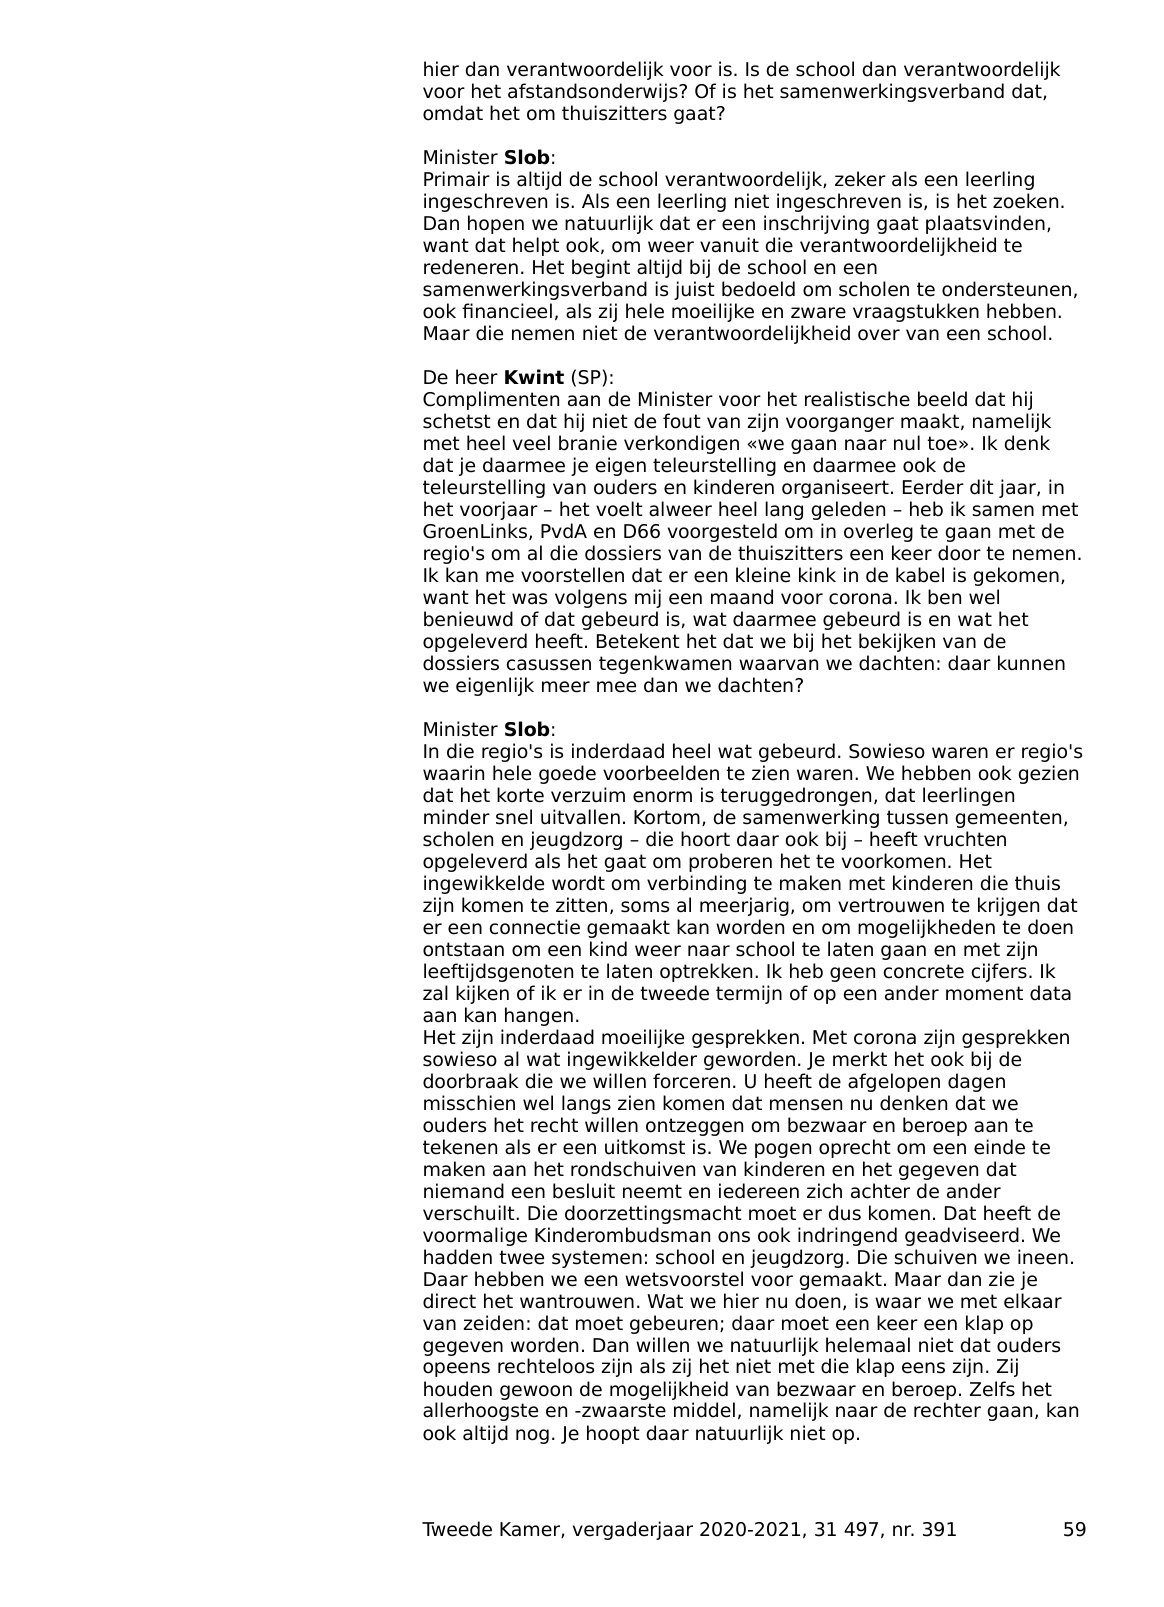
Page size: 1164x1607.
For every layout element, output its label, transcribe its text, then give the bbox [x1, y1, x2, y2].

text Complimenten aan de Minister voor het realistische beeld dat hij schetst en dat hij niet de fout van zijn voorganger maakt, namelijk met heel veel branie verkondigen «we gaan naar nul toe». Ik denk dat je daarmee je eigen teleurstelling en daarmee ook de teleurstelling van ouders en kinderen organiseert. Eerder dit jaar, in het voorjaar – het voelt alweer heel lang geleden – heb ik samen met GroenLinks, PvdA en D66 voorgesteld om in overleg te gaan met de regio's om al die dossiers van de thuiszitters een keer door te nemen. Ik kan me voorstellen dat er een kleine kink in de kabel is gekomen, want het was volgens mij een maand voor corona. Ik ben wel benieuwd of dat gebeurd is, wat daarmee gebeurd is en wat het opgeleverd heeft. Betekent het dat we bij het bekijken van de dossiers casussen tegenkwamen waarvan we dachten: daar kunnen we eigenlijk meer mee dan we dachten? [422, 389, 1087, 697]
text In die regio's is inderdaad heel wat gebeurd. Sowieso waren er regio's waarin hele goede voorbeelden te zien waren. We hebben ook gezien dat het korte verzuim enorm is teruggedrongen, dat leerlingen minder snel uitvallen. Kortom, de samenwerking tussen gemeenten, scholen en jeugdzorg – die hoort daar ook bij – heeft vruchten opgeleverd als het gaat om proberen het te voorkomen. Het ingewikkelde wordt om verbinding te maken met kinderen die thuis zijn komen te zitten, soms al meerjarig, om vertrouwen te krijgen dat er een connectie gemaakt kan worden en om mogelijkheden te doen ontstaan om een kind weer naar school te laten gaan en met zijn leeftijdsgenoten te laten optrekken. Ik heb geen concrete cijfers. Ik zal kijken of ik er in de tweede termijn of op een ander moment data aan kan hangen. [422, 741, 1087, 1027]
text Minister Slob: [422, 719, 1087, 741]
text Het zijn inderdaad moeilijke gesprekken. Met corona zijn gesprekken sowieso al wat ingewikkelder geworden. Je merkt het ook bij de doorbraak die we willen forceren. U heeft de afgelopen dagen misschien wel langs zien komen dat mensen nu denken dat we ouders het recht willen ontzeggen om bezwaar en beroep aan te tekenen als er een uitkomst is. We pogen oprecht om een einde te maken aan het rondschuiven van kinderen en het gegeven dat niemand een besluit neemt en iedereen zich achter de ander verschuilt. Die doorzettingsmacht moet er dus komen. Dat heeft de voormalige Kinderombudsman ons ook indringend geadviseerd. We hadden twee systemen: school en jeugdzorg. Die schuiven we ineen. Daar hebben we een wetsvoorstel voor gemaakt. Maar dan zie je direct het wantrouwen. Wat we hier nu doen, is waar we met elkaar van zeiden: dat moet gebeuren; daar moet een keer een klap op gegeven worden. Dan willen we natuurlijk helemaal niet dat ouders opeens rechteloos zijn als zij het niet met die klap eens zijn. Zij houden gewoon de mogelijkheid van bezwaar en beroep. Zelfs het allerhoogste en -zwaarste middel, namelijk naar de rechter gaan, kan ook altijd nog. Je hoopt daar natuurlijk niet op. [422, 1027, 1087, 1444]
text Primair is altijd de school verantwoordelijk, zeker als een leerling ingeschreven is. Als een leerling niet ingeschreven is, is het zoeken. Dan hopen we natuurlijk dat er een inschrijving gaat plaatsvinden, want dat helpt ook, om weer vanuit die verantwoordelijkheid te redeneren. Het begint altijd bij de school en een samenwerkingsverband is juist bedoeld om scholen te ondersteunen, ook financieel, als zij hele moeilijke en zware vraagstukken hebben. Maar die nemen niet de verantwoordelijkheid over van een school. [422, 169, 1087, 345]
text hier dan verantwoordelijk voor is. Is de school dan verantwoordelijk voor het afstandsonderwijs? Of is het samenwerkingsverband dat, omdat het om thuiszitters gaat? [422, 59, 1087, 125]
text De heer Kwint (SP): [422, 367, 1087, 389]
text Minister Slob: [422, 147, 1087, 169]
